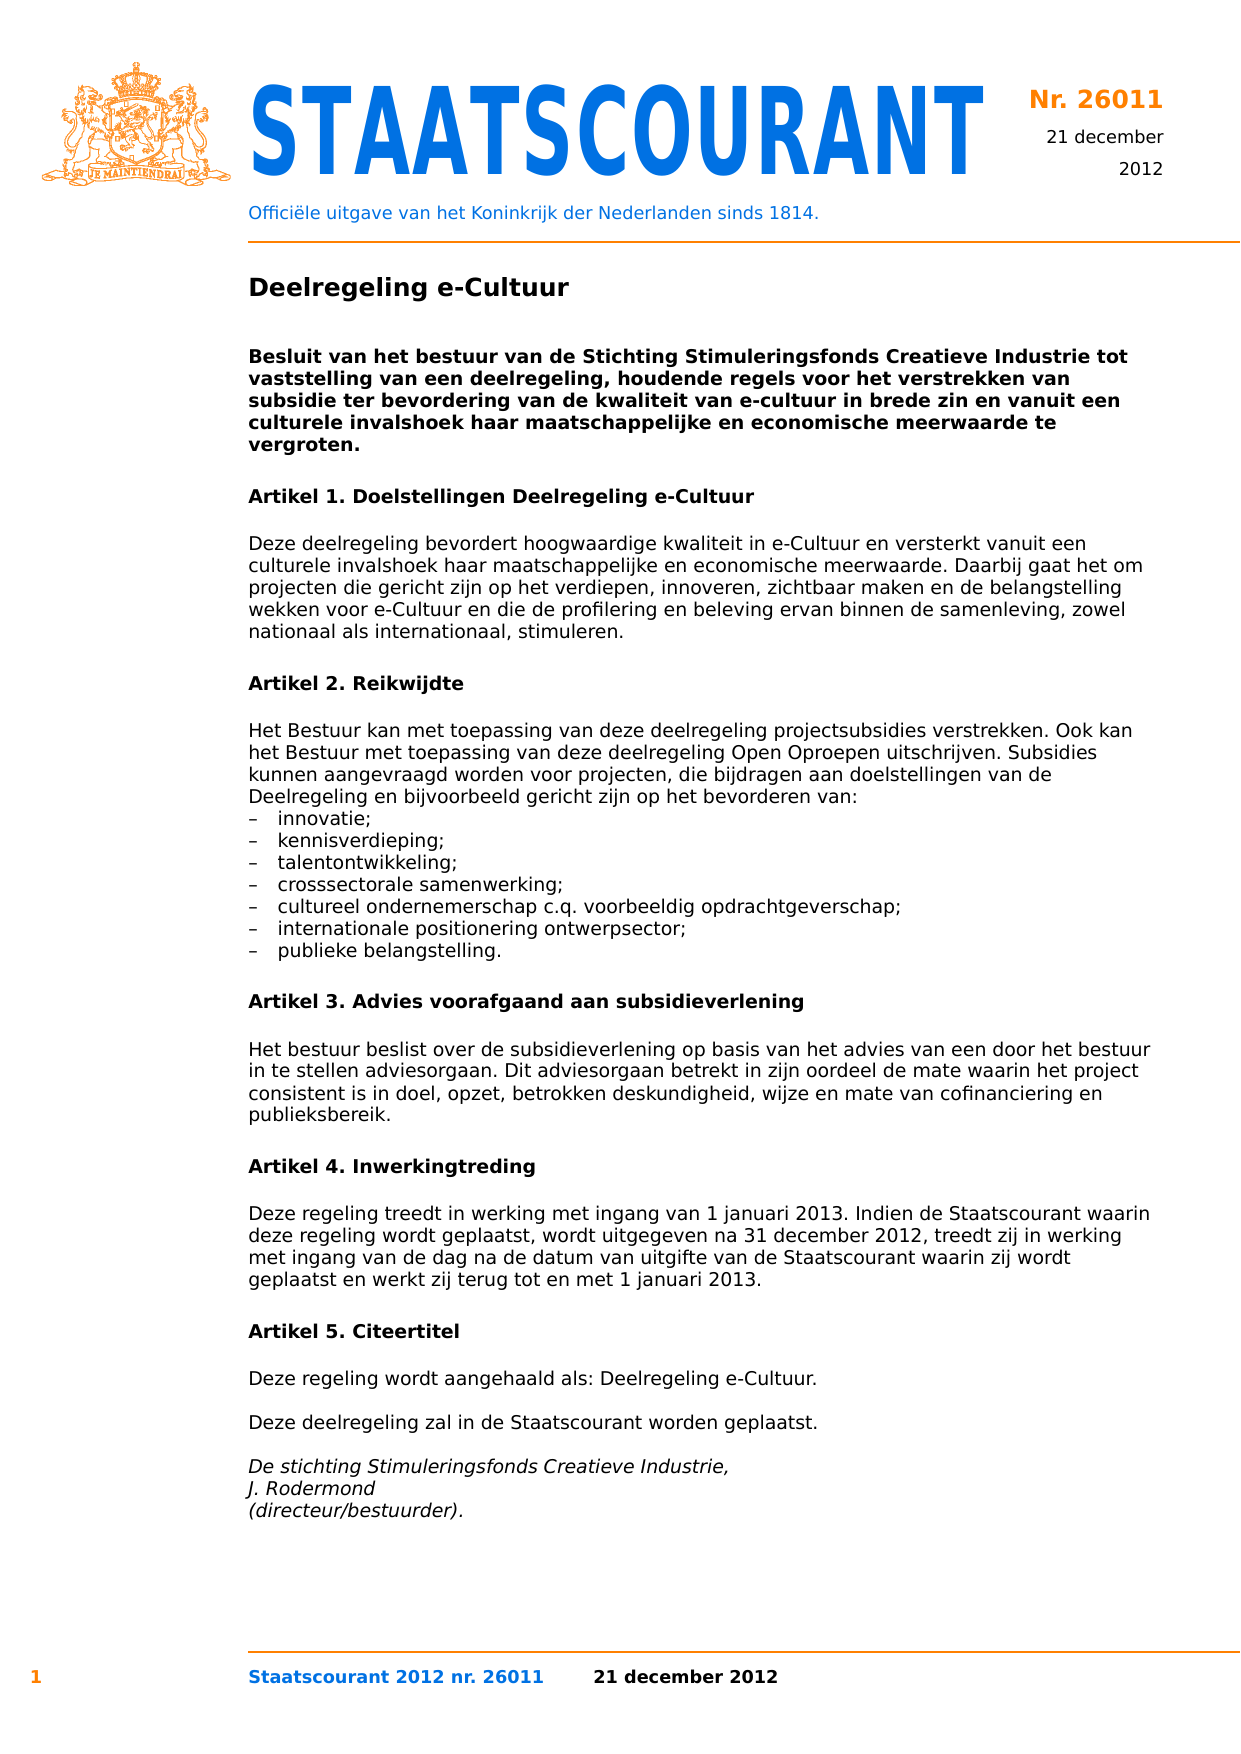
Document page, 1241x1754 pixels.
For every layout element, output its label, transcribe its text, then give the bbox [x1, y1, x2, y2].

table_header [25, 62, 248, 241]
text Deze regeling wordt aangehaald als: Deelregeling e-Cultuur. [248, 1368, 1163, 1390]
text – crosssectorale samenwerking; [248, 873, 1163, 896]
text Het Bestuur kan met toepassing van deze deelregeling projectsubsidies verstrekken. Ook kan het Bestuur met toepassing van deze deelregeling Open Oproepen uitschrijven. Subsidies kunnen aangevraagd worden voor projecten, die bijdragen aan doelstellingen van de Deelregeling en bijvoorbeeld gericht zijn op het bevorderen van: [248, 720, 1163, 808]
text Deze regeling treedt in werking met ingang van 1 januari 2013. Indien de Staatscourant waarin deze regeling wordt geplaatst, wordt uitgegeven na 31 december 2012, treedt zij in werking met ingang van de dag na de datum van uitgifte van de Staatscourant waarin zij wordt geplaatst en werkt zij terug tot en met 1 januari 2013. [248, 1203, 1163, 1291]
text – internationale positionering ontwerpsector; [248, 917, 1163, 939]
text Besluit van het bestuur van de Stichting Stimuleringsfonds Creatieve Industrie tot vaststelling van een deelregeling, houdende regels voor het verstrekken van subsidie ter bevordering van de kwaliteit van e-cultuur in brede zin en vanuit een culturele invalshoek haar maatschappelijke en economische meerwaarde te vergroten. [248, 346, 1163, 456]
subtitle Artikel 5. Citeertitel [248, 1321, 1163, 1343]
subtitle Artikel 4. Inwerkingtreding [248, 1156, 1163, 1178]
table_header Nr. 26011 [998, 62, 1240, 121]
subtitle Artikel 3. Advies voorafgaand aan subsidieverlening [248, 991, 1163, 1013]
text De stichting Stimuleringsfonds Creatieve Industrie, J. Rodermond (directeur/bestuurder). [248, 1456, 1163, 1522]
picture [41, 62, 231, 186]
text – innovatie; [248, 808, 1163, 829]
table_cell 2012 [998, 153, 1240, 203]
text – talentontwikkeling; [248, 852, 1163, 873]
subtitle Artikel 2. Reikwijdte [248, 673, 1163, 695]
subtitle Deelregeling e-Cultuur [248, 273, 1163, 302]
table_cell Officiële uitgave van het Koninkrijk der Nederlanden sinds 1814. [248, 203, 1240, 241]
text – publieke belangstelling. [248, 939, 1163, 961]
text Deze deelregeling zal in de Staatscourant worden geplaatst. [248, 1412, 1163, 1434]
text Het bestuur beslist over de subsidieverlening op basis van het advies van een door het bestuur in te stellen adviesorgaan. Dit adviesorgaan betrekt in zijn oordeel de mate waarin het project consistent is in doel, opzet, betrokken deskundigheid, wijze en mate van cofinanciering en publieksbereik. [248, 1038, 1163, 1126]
text – cultureel ondernemerschap c.q. voorbeeldig opdrachtgeverschap; [248, 896, 1163, 917]
text – kennisverdieping; [248, 829, 1163, 852]
table_cell 21 december [998, 121, 1240, 153]
subtitle Artikel 1. Doelstellingen Deelregeling e-Cultuur [248, 486, 1163, 508]
text Deze deelregeling bevordert hoogwaardige kwaliteit in e-Cultuur en versterkt vanuit een culturele invalshoek haar maatschappelijke en economische meerwaarde. Daarbij gaat het om projecten die gericht zijn op het verdiepen, innoveren, zichtbaar maken en de belangstelling wekken voor e-Cultuur en die de profilering en beleving ervan binnen de samenleving, zowel nationaal als internationaal, stimuleren. [248, 533, 1163, 643]
table_header STAATSCOURANT [248, 62, 998, 203]
